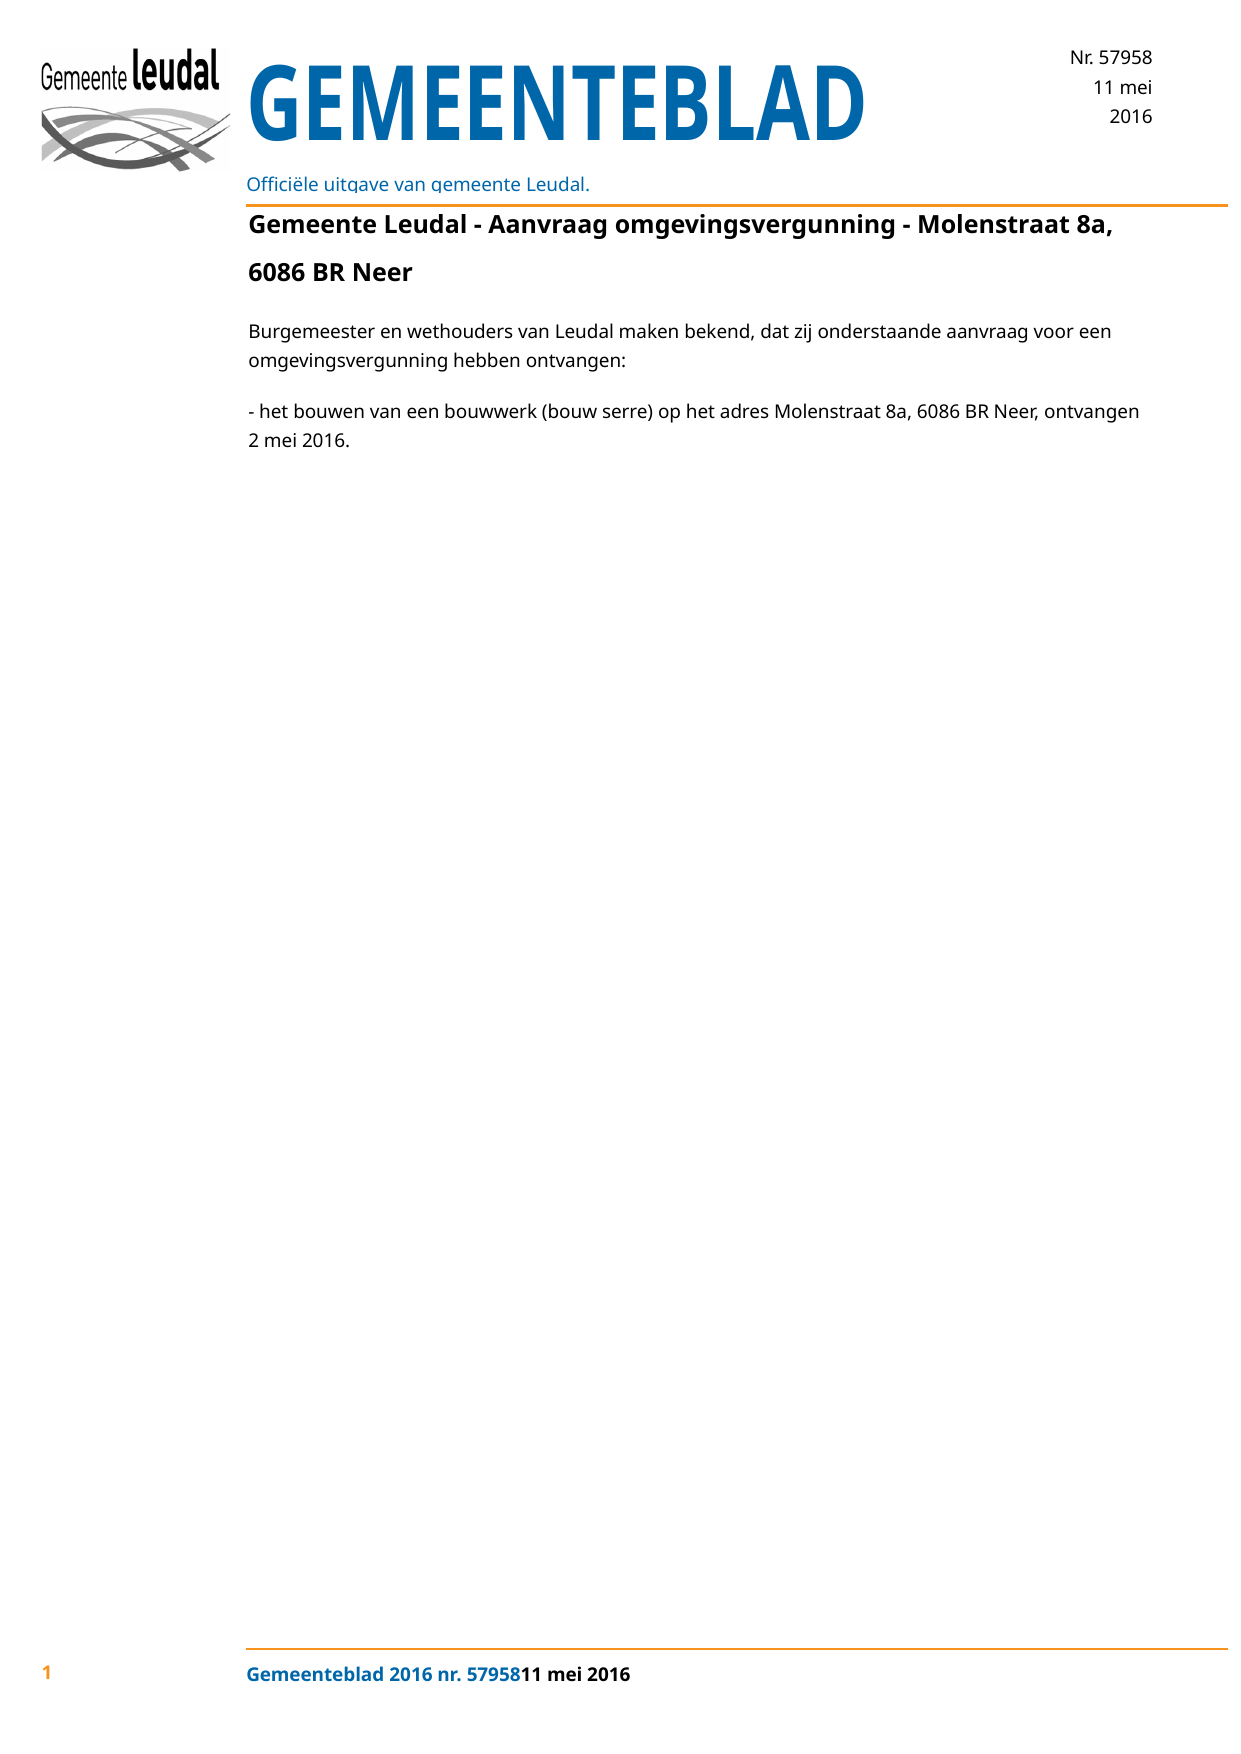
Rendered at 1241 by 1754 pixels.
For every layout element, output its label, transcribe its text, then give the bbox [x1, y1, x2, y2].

text Burgemeester en wethouders van Leudal maken bekend, dat zij onderstaande aanvraag voor een omgevingsvergunning hebben ontvangen: [248, 318, 1152, 373]
picture [41, 47, 231, 172]
text Gemeente Leudal - Aanvraag omgevingsvergunning - Molenstraat 8a, 6086 BR Neer [248, 207, 1152, 288]
text - het bouwen van een bouwwerk (bouw serre) op het adres Molenstraat 8a, 6086 BR Neer, ontvangen 2 mei 2016. [248, 398, 1152, 453]
